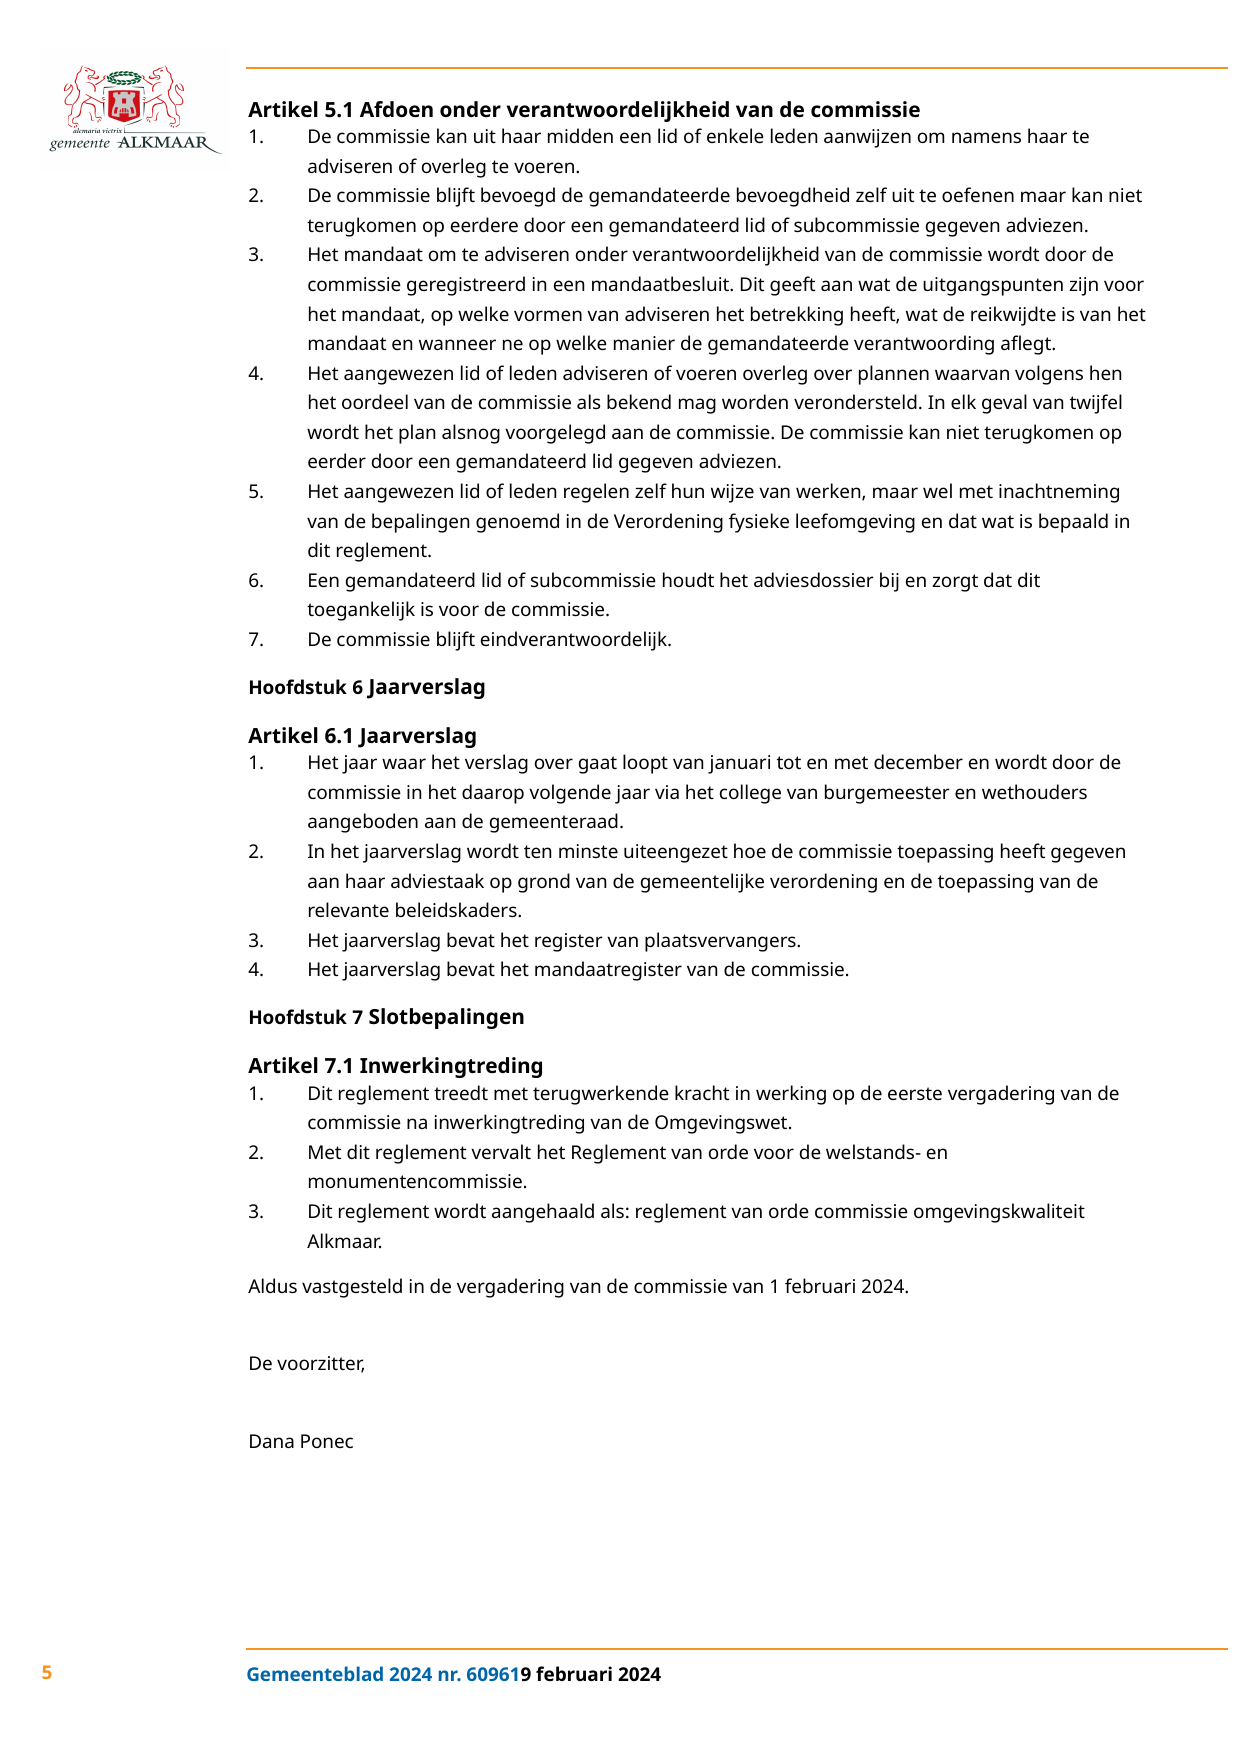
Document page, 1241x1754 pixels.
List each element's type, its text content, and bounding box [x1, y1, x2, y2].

list De commissie kan uit haar midden een lid of enkele leden aanwijzen om namens haar te adviseren of overleg te voeren. [248, 123, 1152, 178]
list Het aangewezen lid of leden adviseren of voeren overleg over plannen waarvan volgens hen het oordeel van de commissie als bekend mag worden verondersteld. In elk geval van twijfel wordt het plan alsnog voorgelegd aan de commissie. De commissie kan niet terugkomen op eerder door een gemandateerd lid gegeven adviezen. [248, 360, 1152, 474]
list Het mandaat om te adviseren onder verantwoordelijkheid van de commissie wordt door de commissie geregistreerd in een mandaatbesluit. Dit geeft aan wat de uitgangspunten zijn voor het mandaat, op welke vormen van adviseren het betrekking heeft, wat de reikwijdte is van het mandaat en wanneer ne op welke manier de gemandateerde verantwoording aflegt. [248, 242, 1152, 356]
list In het jaarverslag wordt ten minste uiteengezet hoe de commissie toepassing heeft gegeven aan haar adviestaak op grond van de gemeentelijke verordening en de toepassing van de relevante beleidskaders. [248, 838, 1152, 923]
list Dit reglement treedt met terugwerkende kracht in werking op de eerste vergadering van de commissie na inwerkingtreding van de Omgevingswet. [248, 1080, 1152, 1135]
list Het jaarverslag bevat het mandaatregister van de commissie. [248, 957, 1152, 982]
list Met dit reglement vervalt het Reglement van orde voor de welstands- en monumentencommissie. [248, 1139, 1152, 1194]
list Een gemandateerd lid of subcommissie houdt het adviesdossier bij en zorgt dat dit toegankelijk is voor de commissie. [248, 567, 1152, 622]
list De commissie blijft eindverantwoordelijk. [248, 626, 1152, 652]
picture [41, 47, 231, 172]
text Aldus vastgesteld in de vergadering van de commissie van 1 februari 2024. [248, 1273, 1152, 1299]
text Dana Ponec [248, 1428, 1152, 1453]
list Het jaarverslag bevat het register van plaatsvervangers. [248, 927, 1152, 953]
list Dit reglement wordt aangehaald als: reglement van orde commissie omgevingskwaliteit Alkmaar. [248, 1198, 1152, 1253]
text Hoofdstuk 6 Jaarverslag [248, 672, 1152, 700]
text Artikel 7.1 Inwerkingtreding [248, 1051, 1152, 1080]
list De commissie blijft bevoegd de gemandateerde bevoegdheid zelf uit te oefenen maar kan niet terugkomen op eerdere door een gemandateerd lid of subcommissie gegeven adviezen. [248, 182, 1152, 238]
text Hoofdstuk 7 Slotbepalingen [248, 1002, 1152, 1031]
text Artikel 6.1 Jaarverslag [248, 721, 1152, 749]
list Het jaar waar het verslag over gaat loopt van januari tot en met december en wordt door de commissie in het daarop volgende jaar via het college van burgemeester en wethouders aangeboden aan de gemeenteraad. [248, 749, 1152, 834]
list Het aangewezen lid of leden regelen zelf hun wijze van werken, maar wel met inachtneming van de bepalingen genoemd in de Verordening fysieke leefomgeving en dat wat is bepaald in dit reglement. [248, 478, 1152, 563]
text De voorzitter, [248, 1351, 1152, 1376]
text Artikel 5.1 Afdoen onder verantwoordelijkheid van de commissie [248, 95, 1152, 123]
